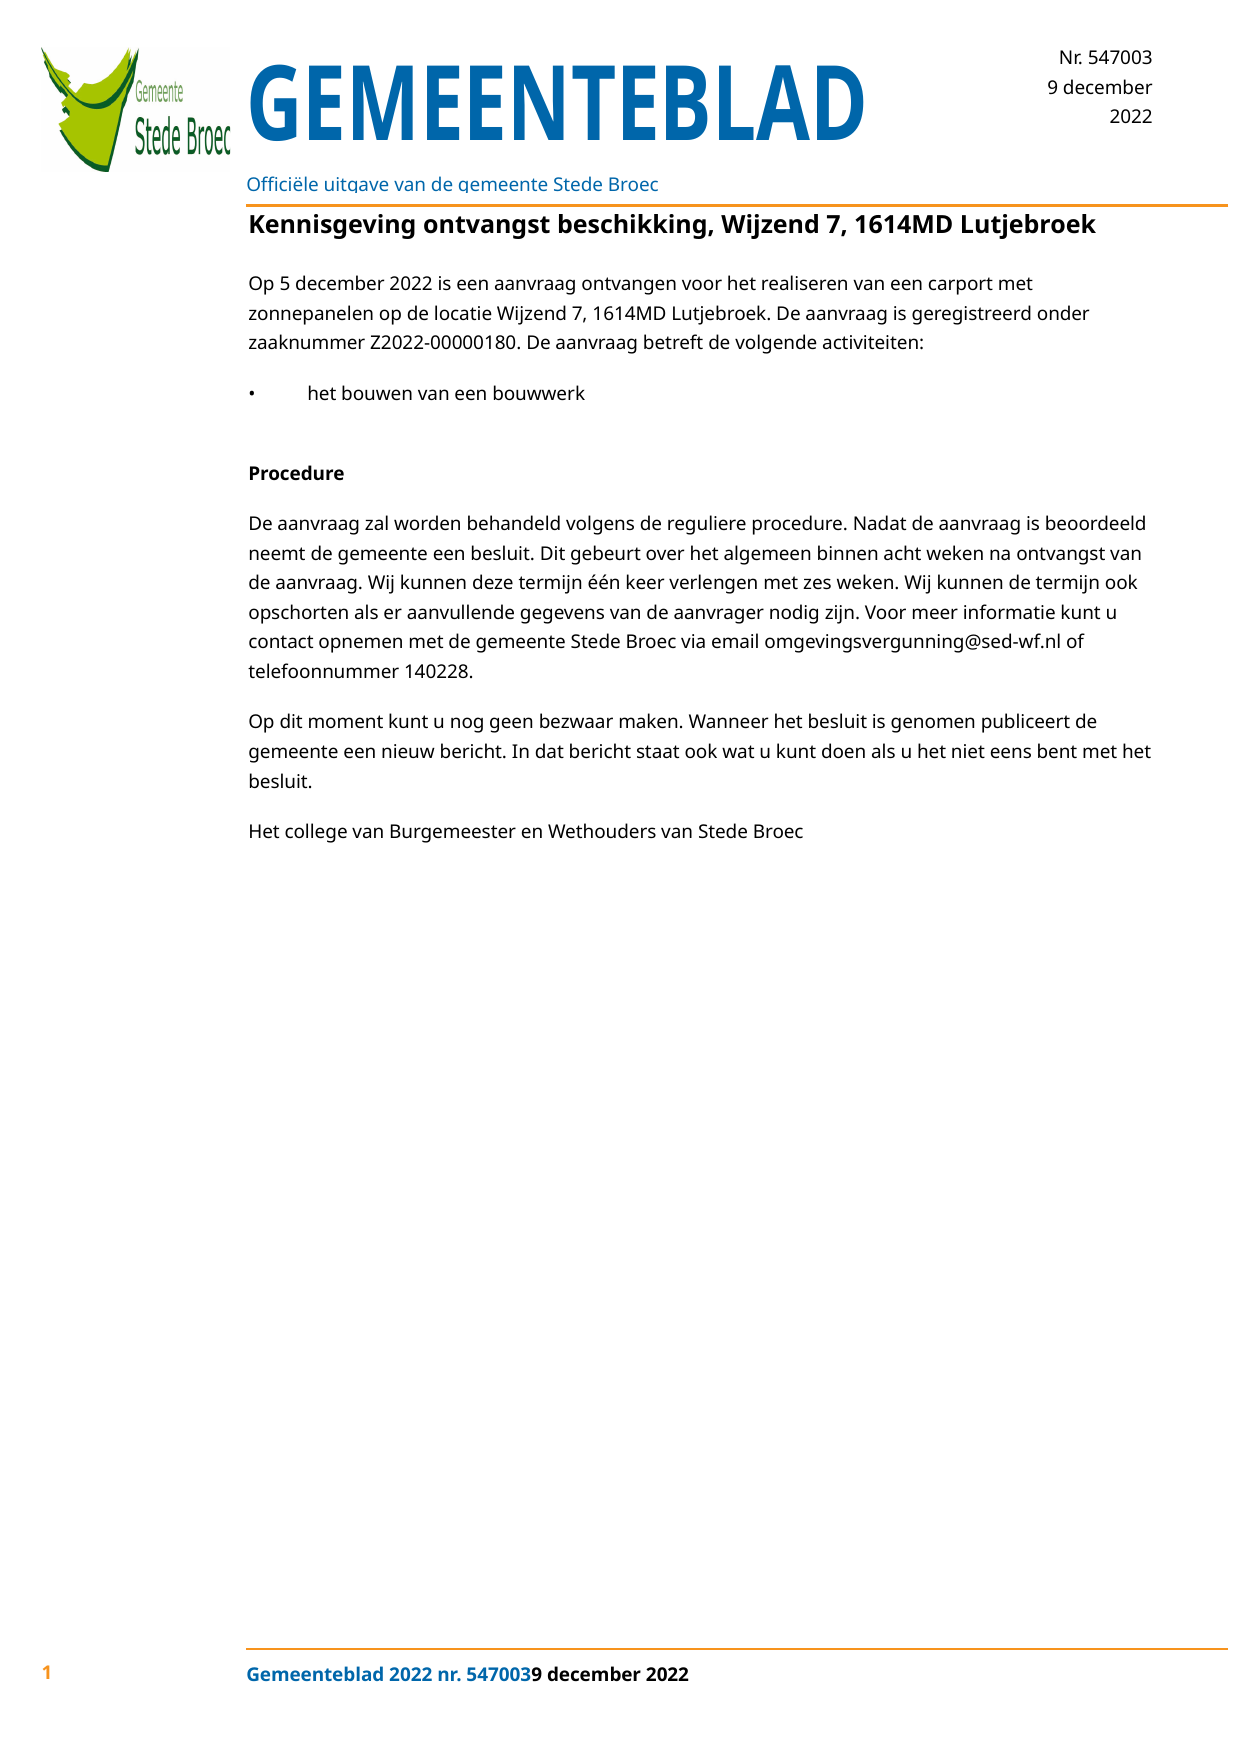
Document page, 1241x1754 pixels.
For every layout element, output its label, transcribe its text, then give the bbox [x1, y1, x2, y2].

text Het college van Burgemeester en Wethouders van Stede Broec [248, 818, 1152, 844]
text Kennisgeving ontvangst beschikking, Wijzend 7, 1614MD Lutjebroek [248, 207, 1152, 241]
list het bouwen van een bouwwerk [248, 380, 1152, 406]
text De aanvraag zal worden behandeld volgens de reguliere procedure. Nadat de aanvraag is beoordeeld neemt de gemeente een besluit. Dit gebeurt over het algemeen binnen acht weken na ontvangst van de aanvraag. Wij kunnen deze termijn één keer verlengen met zes weken. Wij kunnen de termijn ook opschorten als er aanvullende gegevens van de aanvrager nodig zijn. Voor meer informatie kunt u contact opnemen met de gemeente Stede Broec via email omgevingsvergunning@sed-wf.nl of telefoonnummer 140228. [248, 510, 1152, 684]
picture [41, 47, 231, 172]
text Op dit moment kunt u nog geen bezwaar maken. Wanneer het besluit is genomen publiceert de gemeente een nieuw bericht. In dat bericht staat ook wat u kunt doen als u het niet eens bent met het besluit. [248, 709, 1152, 793]
text Op 5 december 2022 is een aanvraag ontvangen voor het realiseren van een carport met zonnepanelen op de locatie Wijzend 7, 1614MD Lutjebroek. De aanvraag is geregistreerd onder zaaknummer Z2022-00000180. De aanvraag betreft de volgende activiteiten: [248, 270, 1152, 355]
text Procedure [248, 460, 1152, 486]
